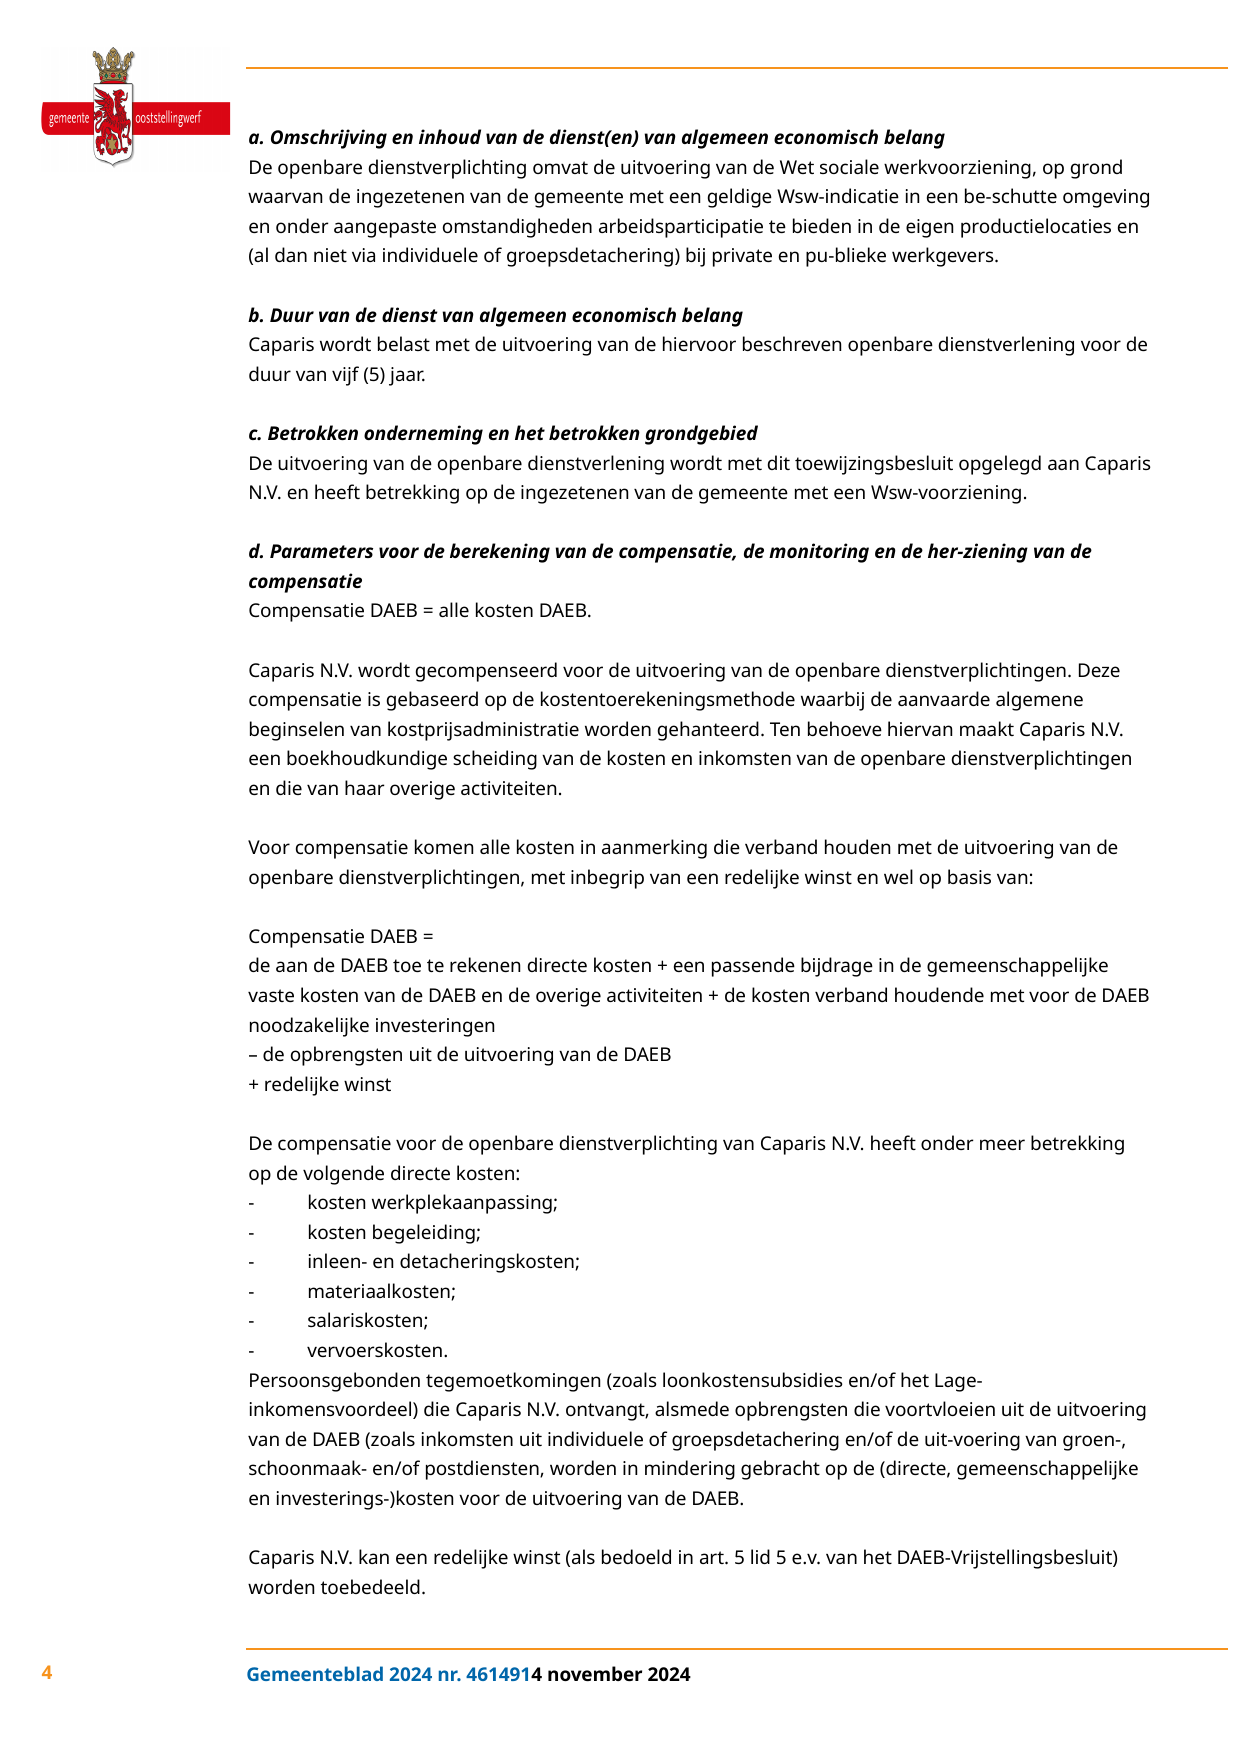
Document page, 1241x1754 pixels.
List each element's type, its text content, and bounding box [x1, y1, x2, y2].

list salariskosten; [248, 1308, 1152, 1333]
list materiaalkosten; [248, 1278, 1152, 1304]
text + redelijke winst [248, 1071, 1152, 1097]
list vervoerskosten. [248, 1337, 1152, 1363]
text De uitvoering van de openbare dienstverlening wordt met dit toewijzingsbesluit opgelegd aan Caparis N.V. en heeft betrekking op de ingezetenen van de gemeente met een Wsw-voorziening. [248, 450, 1152, 505]
list kosten werkplekaanpassing; [248, 1189, 1152, 1215]
text Persoonsgebonden tegemoetkomingen (zoals loonkostensubsidies en/of het Lage-inkomensvoordeel) die Caparis N.V. ontvangt, alsmede opbrengsten die voortvloeien uit de uitvoering van de DAEB (zoals inkomsten uit individuele of groepsdetachering en/of de uit-voering van groen-, schoonmaak- en/of postdiensten, worden in mindering gebracht op de (directe, gemeenschappelijke en investerings-)kosten voor de uitvoering van de DAEB. [248, 1367, 1152, 1511]
text d. Parameters voor de berekening van de compensatie, de monitoring en de her-ziening van de compensatie [248, 538, 1152, 594]
text Compensatie DAEB = alle kosten DAEB. [248, 598, 1152, 623]
text de aan de DAEB toe te rekenen directe kosten + een passende bijdrage in de gemeenschappelijke vaste kosten van de DAEB en de overige activiteiten + de kosten verband houdende met voor de DAEB noodzakelijke investeringen [248, 953, 1152, 1038]
list kosten begeleiding; [248, 1219, 1152, 1245]
text b. Duur van de dienst van algemeen economisch belang [248, 302, 1152, 328]
text a. Omschrijving en inhoud van de dienst(en) van algemeen economisch belang [248, 124, 1152, 150]
text Caparis wordt belast met de uitvoering van de hiervoor beschreven openbare dienstverlening voor de duur van vijf (5) jaar. [248, 331, 1152, 387]
list inleen- en detacheringskosten; [248, 1248, 1152, 1274]
text De openbare dienstverplichting omvat de uitvoering van de Wet sociale werkvoorziening, op grond waarvan de ingezetenen van de gemeente met een geldige Wsw-indicatie in een be-schutte omgeving en onder aangepaste omstandigheden arbeidsparticipatie te bieden in de eigen productielocaties en (al dan niet via individuele of groepsdetachering) bij private en pu-blieke werkgevers. [248, 154, 1152, 268]
text De compensatie voor de openbare dienstverplichting van Caparis N.V. heeft onder meer betrekking op de volgende directe kosten: [248, 1130, 1152, 1186]
text Caparis N.V. wordt gecompenseerd voor de uitvoering van de openbare dienstverplichtingen. Deze compensatie is gebaseerd op de kostentoerekeningsmethode waarbij de aanvaarde algemene beginselen van kostprijsadministratie worden gehanteerd. Ten behoeve hiervan maakt Caparis N.V. een boekhoudkundige scheiding van de kosten en inkomsten van de openbare dienstverplichtingen en die van haar overige activiteiten. [248, 657, 1152, 801]
text Compensatie DAEB = [248, 923, 1152, 949]
text – de opbrengsten uit de uitvoering van de DAEB [248, 1041, 1152, 1067]
text Voor compensatie komen alle kosten in aanmerking die verband houden met de uitvoering van de openbare dienstverplichtingen, met inbegrip van een redelijke winst en wel op basis van: [248, 834, 1152, 890]
text Caparis N.V. kan een redelijke winst (als bedoeld in art. 5 lid 5 e.v. van het DAEB-Vrijstellingsbesluit) worden toebedeeld. [248, 1544, 1152, 1600]
picture [41, 47, 231, 172]
text c. Betrokken onderneming en het betrokken grondgebied [248, 420, 1152, 446]
